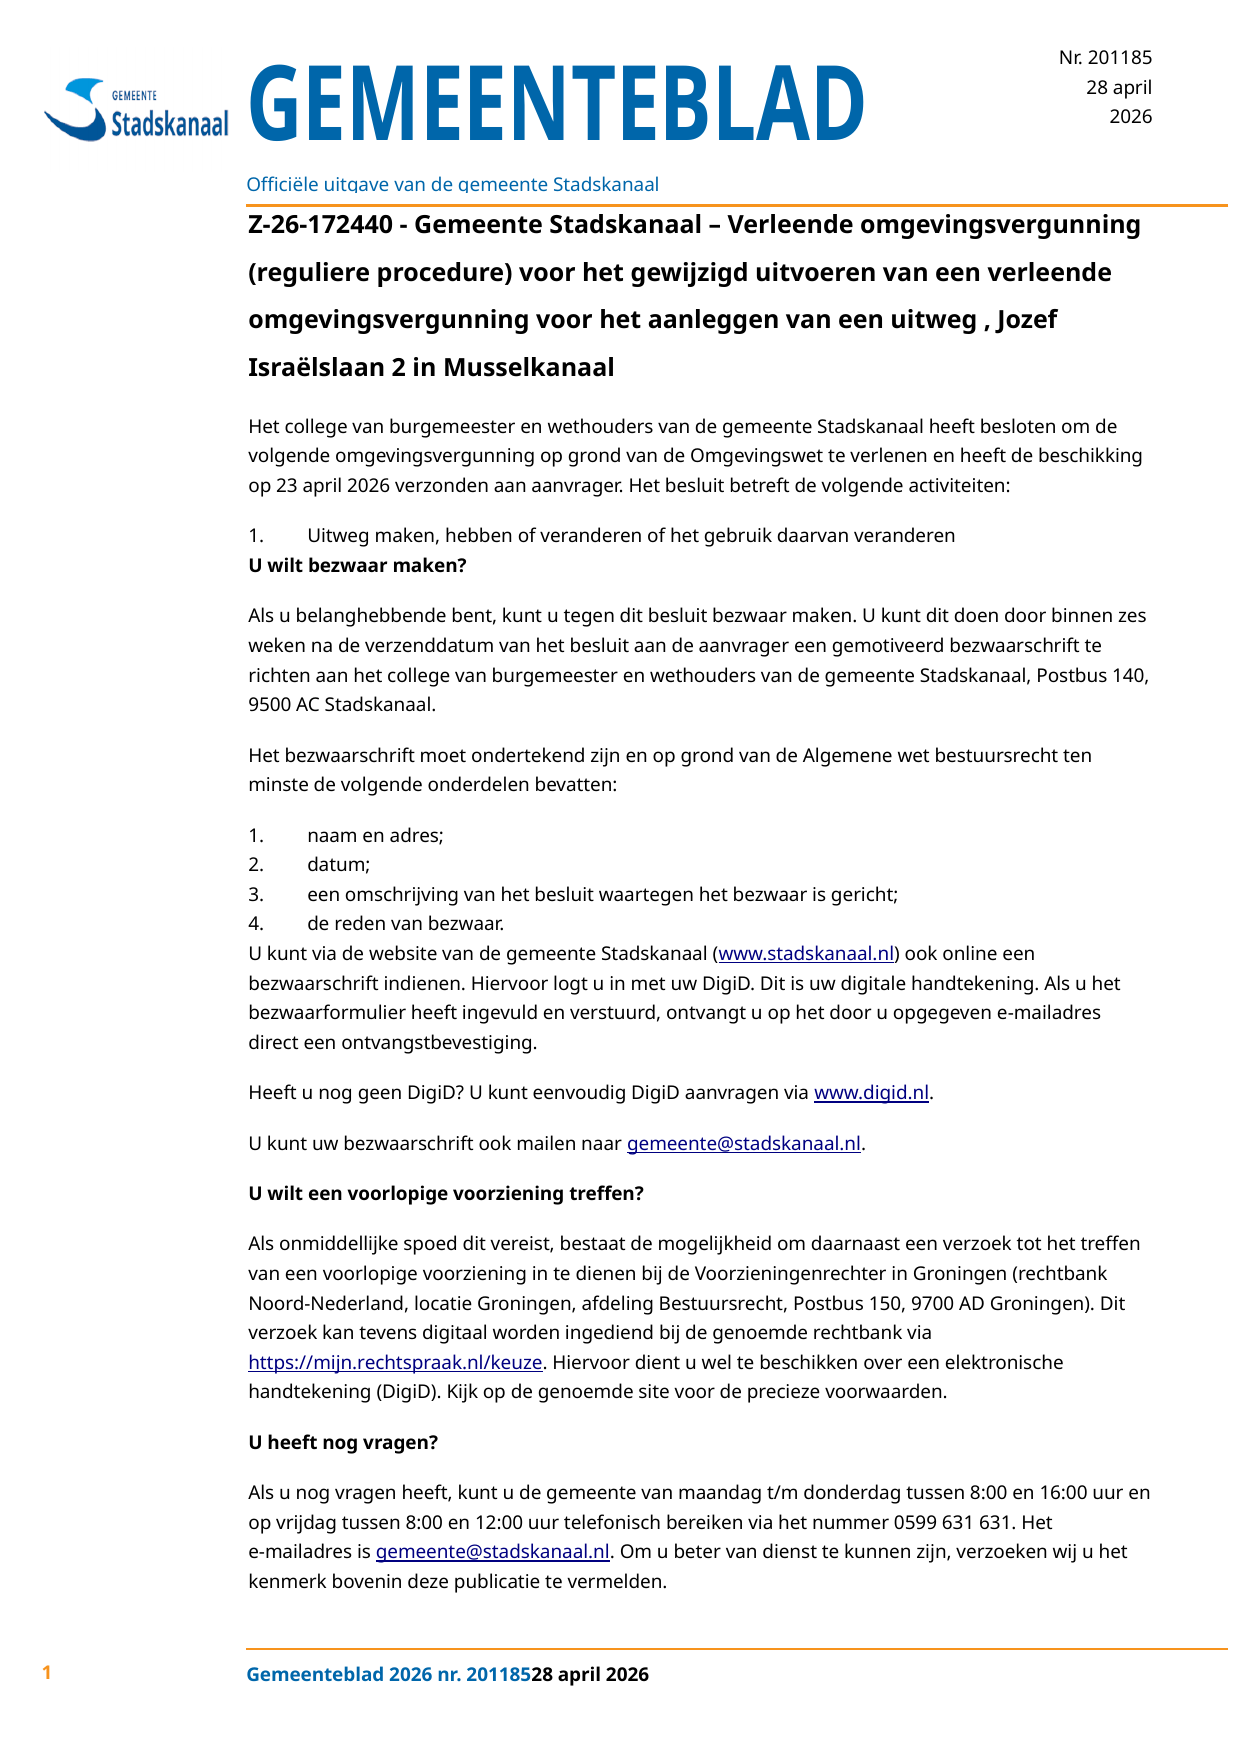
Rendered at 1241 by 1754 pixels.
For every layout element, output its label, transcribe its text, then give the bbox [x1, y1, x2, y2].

text U wilt bezwaar maken? [248, 552, 1152, 578]
text Heeft u nog geen DigiD? U kunt eenvoudig DigiD aanvragen via www.digid.nl. [248, 1079, 1152, 1105]
text U heeft nog vragen? [248, 1429, 1152, 1455]
list naam en adres; [248, 822, 1152, 848]
text U wilt een voorlopige voorziening treffen? [248, 1180, 1152, 1206]
text Als onmiddellijke spoed dit vereist, bestaat de mogelijkheid om daarnaast een verzoek tot het treffen van een voorlopige voorziening in te dienen bij de Voorzieningenrechter in Groningen (rechtbank Noord-Nederland, locatie Groningen, afdeling Bestuursrecht, Postbus 150, 9700 AD Groningen). Dit verzoek kan tevens digitaal worden ingediend bij de genoemde rechtbank via https://mijn.rechtspraak.nl/keuze. Hiervoor dient u wel te beschikken over een elektronische handtekening (DigiD). Kijk op de genoemde site voor de precieze voorwaarden. [248, 1231, 1152, 1404]
text Als u belanghebbende bent, kunt u tegen dit besluit bezwaar maken. U kunt dit doen door binnen zes weken na de verzenddatum van het besluit aan de aanvrager een gemotiveerd bezwaarschrift te richten aan het college van burgemeester en wethouders van de gemeente Stadskanaal, Postbus 140, 9500 AC Stadskanaal. [248, 603, 1152, 717]
text Het bezwaarschrift moet ondertekend zijn en op grond van de Algemene wet bestuursrecht ten minste de volgende onderdelen bevatten: [248, 742, 1152, 797]
list de reden van bezwaar. [248, 911, 1152, 936]
picture [41, 47, 231, 172]
list een omschrijving van het besluit waartegen het bezwaar is gericht; [248, 881, 1152, 907]
list datum; [248, 851, 1152, 877]
text Z-26-172440 - Gemeente Stadskanaal – Verleende omgevingsvergunning (reguliere procedure) voor het gewijzigd uitvoeren van een verleende omgevingsvergunning voor het aanleggen van een uitweg , Jozef Israëlslaan 2 in Musselkanaal [248, 207, 1152, 384]
list Uitweg maken, hebben of veranderen of het gebruik daarvan veranderen [248, 523, 1152, 548]
text Het college van burgemeester en wethouders van de gemeente Stadskanaal heeft besloten om de volgende omgevingsvergunning op grond van de Omgevingswet te verlenen en heeft de beschikking op 23 april 2026 verzonden aan aanvrager. Het besluit betreft de volgende activiteiten: [248, 413, 1152, 498]
text Als u nog vragen heeft, kunt u de gemeente van maandag t/m donderdag tussen 8:00 en 16:00 uur en op vrijdag tussen 8:00 en 12:00 uur telefonisch bereiken via het nummer 0599 631 631. Het e‑mailadres is gemeente@stadskanaal.nl. Om u beter van dienst te kunnen zijn, verzoeken wij u het kenmerk bovenin deze publicatie te vermelden. [248, 1479, 1152, 1594]
text U kunt uw bezwaarschrift ook mailen naar gemeente@stadskanaal.nl. [248, 1130, 1152, 1156]
text U kunt via de website van de gemeente Stadskanaal (www.stadskanaal.nl) ook online een bezwaarschrift indienen. Hiervoor logt u in met uw DigiD. Dit is uw digitale handtekening. Als u het bezwaarformulier heeft ingevuld en verstuurd, ontvangt u op het door u opgegeven e‑mailadres direct een ontvangstbevestiging. [248, 940, 1152, 1055]
